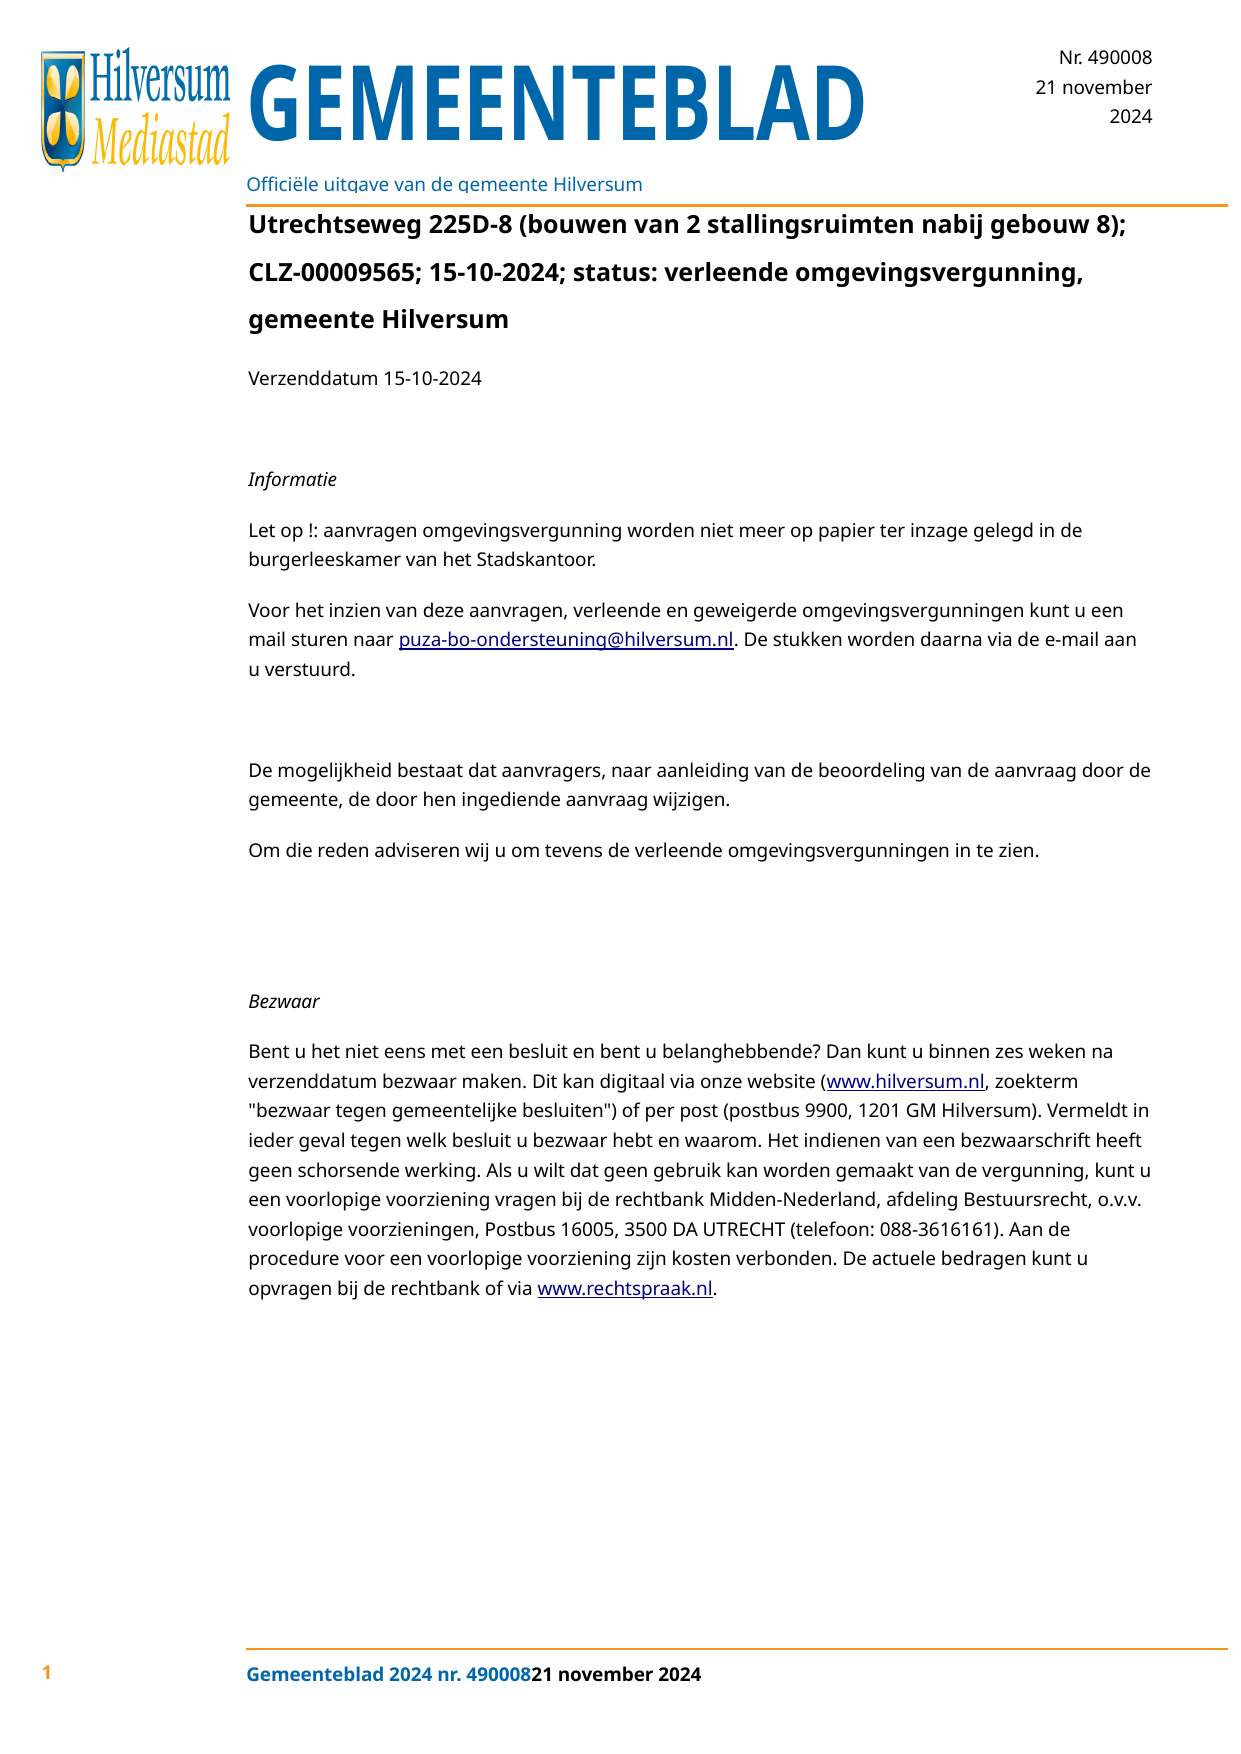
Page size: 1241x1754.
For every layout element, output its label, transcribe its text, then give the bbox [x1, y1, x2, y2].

picture [41, 47, 231, 172]
text De mogelijkheid bestaat dat aanvragers, naar aanleiding van de beoordeling van de aanvraag door de gemeente, de door hen ingediende aanvraag wijzigen. [248, 757, 1152, 812]
text Voor het inzien van deze aanvragen, verleende en geweigerde omgevingsvergunningen kunt u een mail sturen naar puza-bo-ondersteuning@hilversum.nl. De stukken worden daarna via de e-mail aan u verstuurd. [248, 597, 1152, 682]
text Om die reden adviseren wij u om tevens de verleende omgevingsvergunningen in te zien. [248, 837, 1152, 862]
text Bent u het niet eens met een besluit en bent u belanghebbende? Dan kunt u binnen zes weken na verzenddatum bezwaar maken. Dit kan digitaal via onze website (www.hilversum.nl, zoekterm "bezwaar tegen gemeentelijke besluiten") of per post (postbus 9900, 1201 GM Hilversum). Vermeldt in ieder geval tegen welk besluit u bezwaar hebt en waarom. Het indienen van een bezwaarschrift heeft geen schorsende werking. Als u wilt dat geen gebruik kan worden gemaakt van de vergunning, kunt u een voorlopige voorziening vragen bij de rechtbank Midden-Nederland, afdeling Bestuursrecht, o.v.v. voorlopige voorzieningen, Postbus 16005, 3500 DA UTRECHT (telefoon: 088-3616161). Aan de procedure voor een voorlopige voorziening zijn kosten verbonden. De actuele bedragen kunt u opvragen bij de rechtbank of via www.rechtspraak.nl. [248, 1038, 1152, 1301]
text Let op !: aanvragen omgevingsvergunning worden niet meer op papier ter inzage gelegd in de burgerleeskamer van het Stadskantoor. [248, 517, 1152, 572]
text Verzenddatum 15-10-2024 [248, 366, 1152, 391]
text Informatie [248, 466, 1152, 492]
text Utrechtseweg 225D-8 (bouwen van 2 stallingsruimten nabij gebouw 8); CLZ-00009565; 15-10-2024; status: verleende omgevingsvergunning, gemeente Hilversum [248, 207, 1152, 336]
text Bezwaar [248, 988, 1152, 1014]
